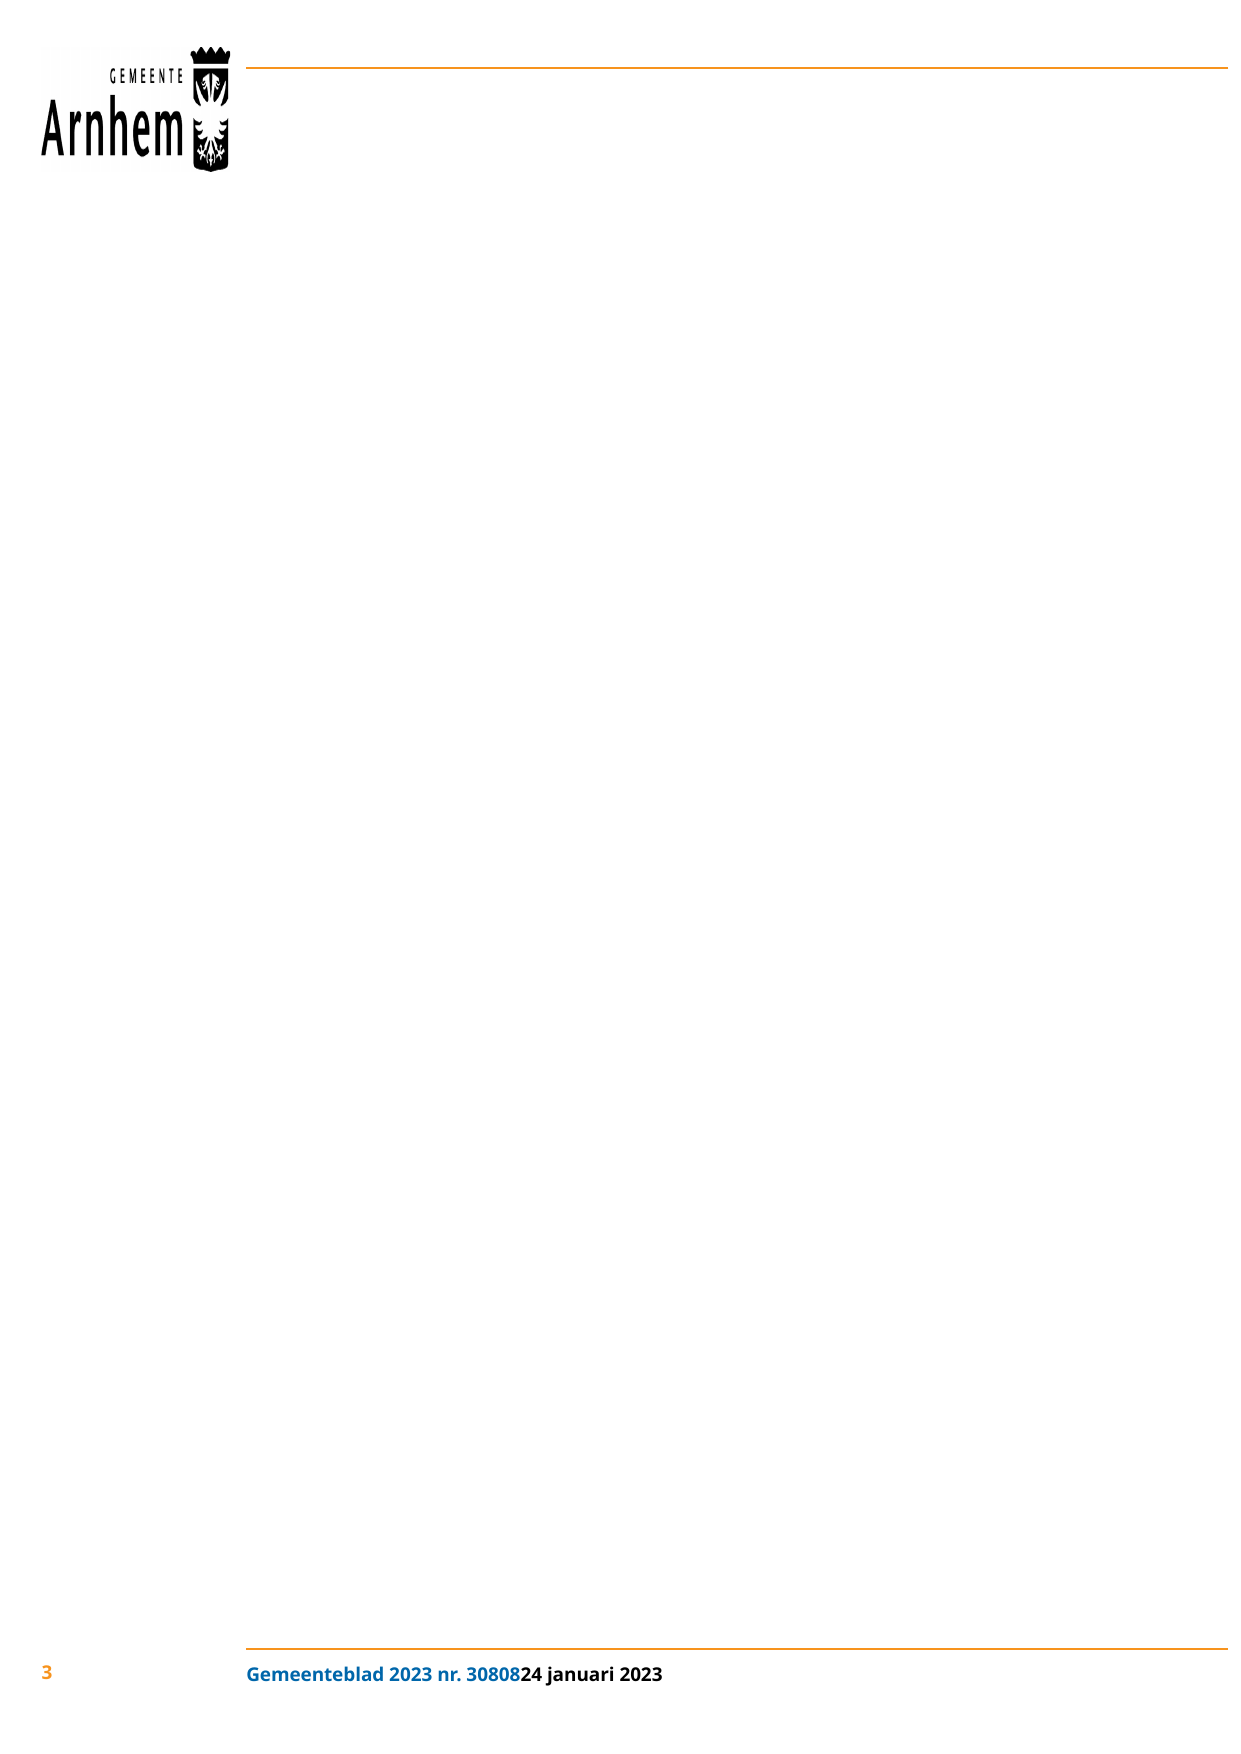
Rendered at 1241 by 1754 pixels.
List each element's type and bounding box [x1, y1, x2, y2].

picture [41, 47, 231, 172]
